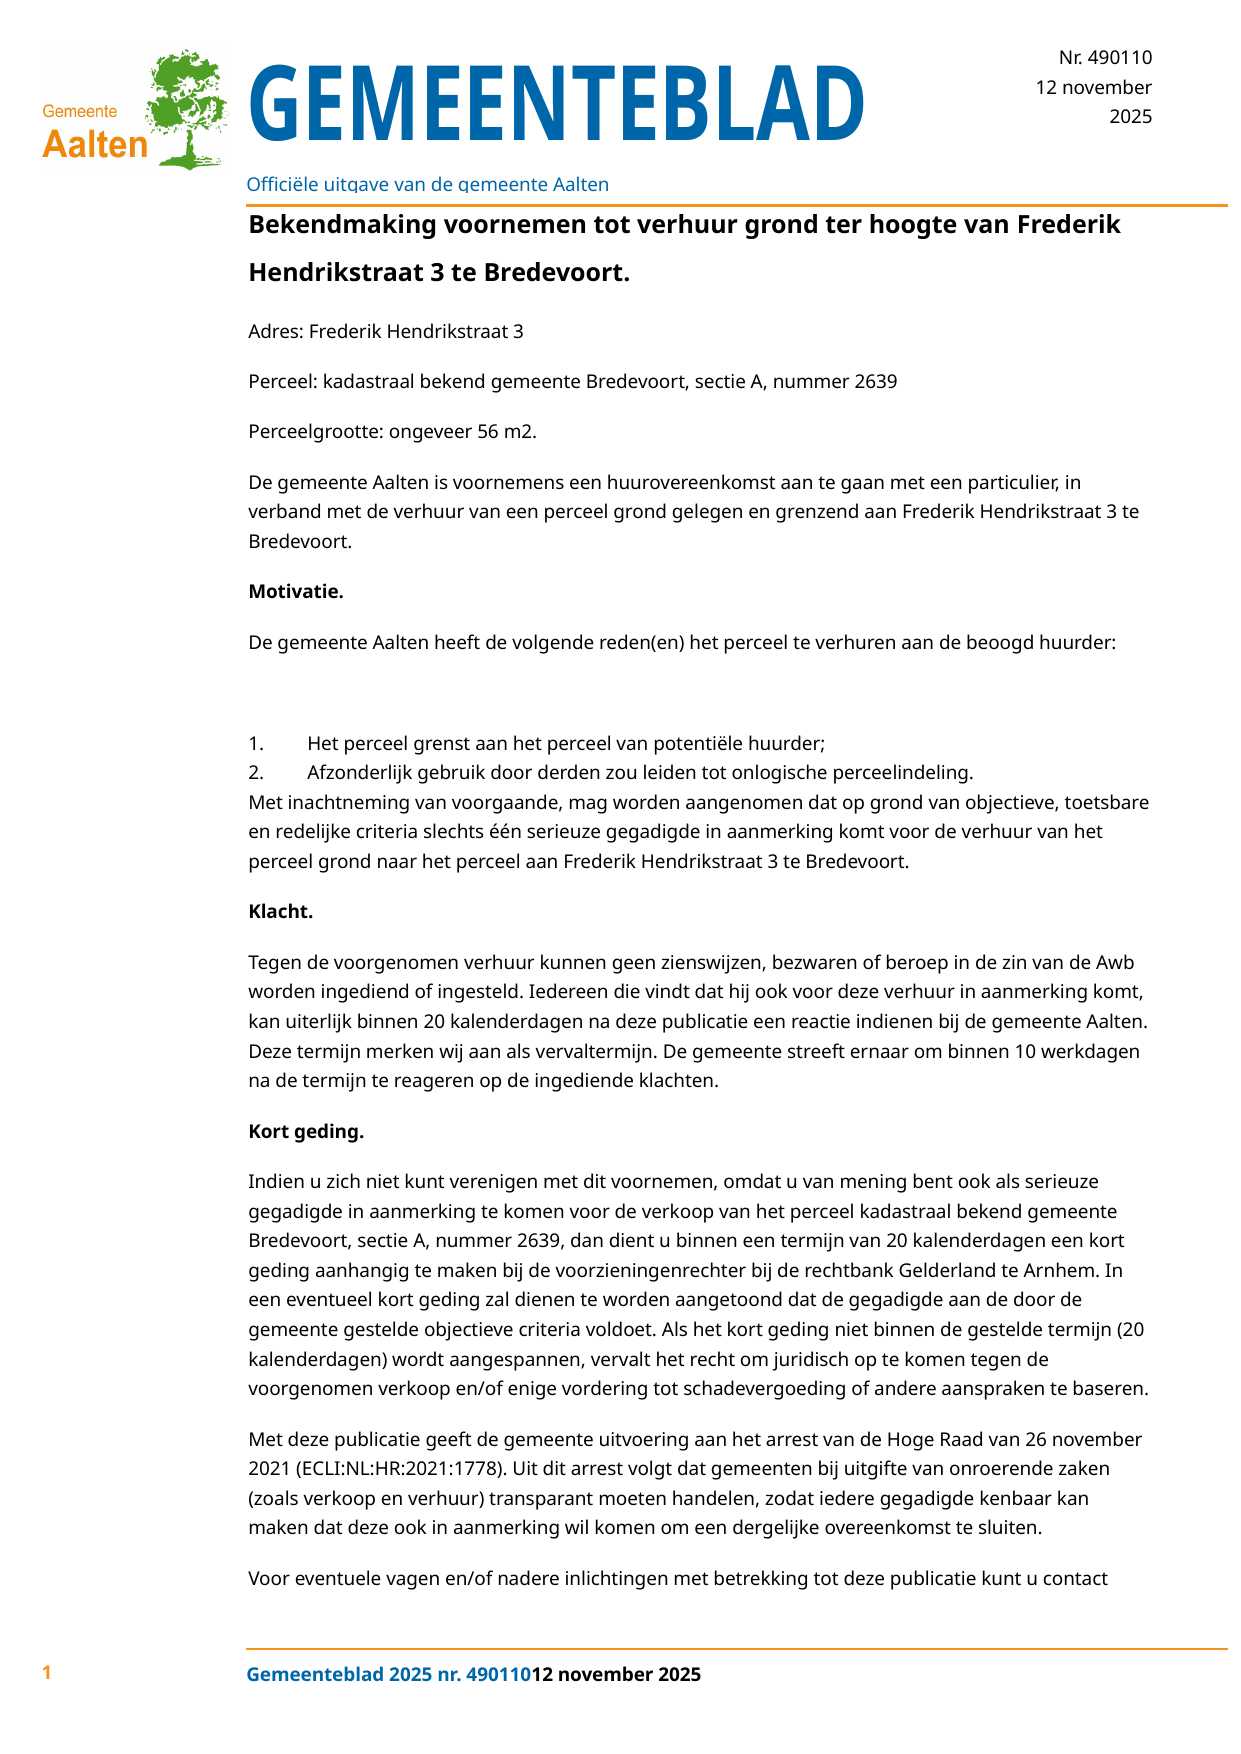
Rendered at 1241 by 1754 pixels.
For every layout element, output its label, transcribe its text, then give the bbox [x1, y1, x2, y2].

text Adres: Frederik Hendrikstraat 3 [248, 318, 1152, 344]
text De gemeente Aalten is voornemens een huurovereenkomst aan te gaan met een particulier, in verband met de verhuur van een perceel grond gelegen en grenzend aan Frederik Hendrikstraat 3 te Bredevoort. [248, 469, 1152, 554]
text Motivatie. [248, 579, 1152, 604]
text Met inachtneming van voorgaande, mag worden aangenomen dat op grond van objectieve, toetsbare en redelijke criteria slechts één serieuze gegadigde in aanmerking komt voor de verhuur van het perceel grond naar het perceel aan Frederik Hendrikstraat 3 te Bredevoort. [248, 789, 1152, 874]
text Tegen de voorgenomen verhuur kunnen geen zienswijzen, bezwaren of beroep in de zin van de Awb worden ingediend of ingesteld. Iedereen die vindt dat hij ook voor deze verhuur in aanmerking komt, kan uiterlijk binnen 20 kalenderdagen na deze publicatie een reactie indienen bij de gemeente Aalten. Deze termijn merken wij aan als vervaltermijn. De gemeente streeft ernaar om binnen 10 werkdagen na de termijn te reageren op de ingediende klachten. [248, 949, 1152, 1093]
text Klacht. [248, 899, 1152, 924]
list Het perceel grenst aan het perceel van potentiële huurder; [248, 730, 1152, 756]
text Perceelgrootte: ongeveer 56 m2. [248, 419, 1152, 444]
text Bekendmaking voornemen tot verhuur grond ter hoogte van Frederik Hendrikstraat 3 te Bredevoort. [248, 207, 1152, 288]
text De gemeente Aalten heeft de volgende reden(en) het perceel te verhuren aan de beoogd huurder: [248, 629, 1152, 655]
text Indien u zich niet kunt verenigen met dit voornemen, omdat u van mening bent ook als serieuze gegadigde in aanmerking te komen voor de verkoop van het perceel kadastraal bekend gemeente Bredevoort, sectie A, nummer 2639, dan dient u binnen een termijn van 20 kalenderdagen een kort geding aanhangig te maken bij de voorzieningenrechter bij de rechtbank Gelderland te Arnhem. In een eventueel kort geding zal dienen te worden aangetoond dat de gegadigde aan de door de gemeente gestelde objectieve criteria voldoet. Als het kort geding niet binnen de gestelde termijn (20 kalenderdagen) wordt aangespannen, vervalt het recht om juridisch op te komen tegen de voorgenomen verkoop en/of enige vordering tot schadevergoeding of andere aanspraken te baseren. [248, 1168, 1152, 1401]
text Perceel: kadastraal bekend gemeente Bredevoort, sectie A, nummer 2639 [248, 368, 1152, 394]
text Kort geding. [248, 1118, 1152, 1144]
text Voor eventuele vagen en/of nadere inlichtingen met betrekking tot deze publicatie kunt u contact [248, 1565, 1152, 1591]
text Met deze publicatie geeft de gemeente uitvoering aan het arrest van de Hoge Raad van 26 november 2021 (ECLI:NL:HR:2021:1778). Uit dit arrest volgt dat gemeenten bij uitgifte van onroerende zaken (zoals verkoop en verhuur) transparant moeten handelen, zodat iedere gegadigde kenbaar kan maken dat deze ook in aanmerking wil komen om een dergelijke overeenkomst te sluiten. [248, 1426, 1152, 1540]
list Afzonderlijk gebruik door derden zou leiden tot onlogische perceelindeling. [248, 759, 1152, 785]
picture [41, 47, 231, 172]
